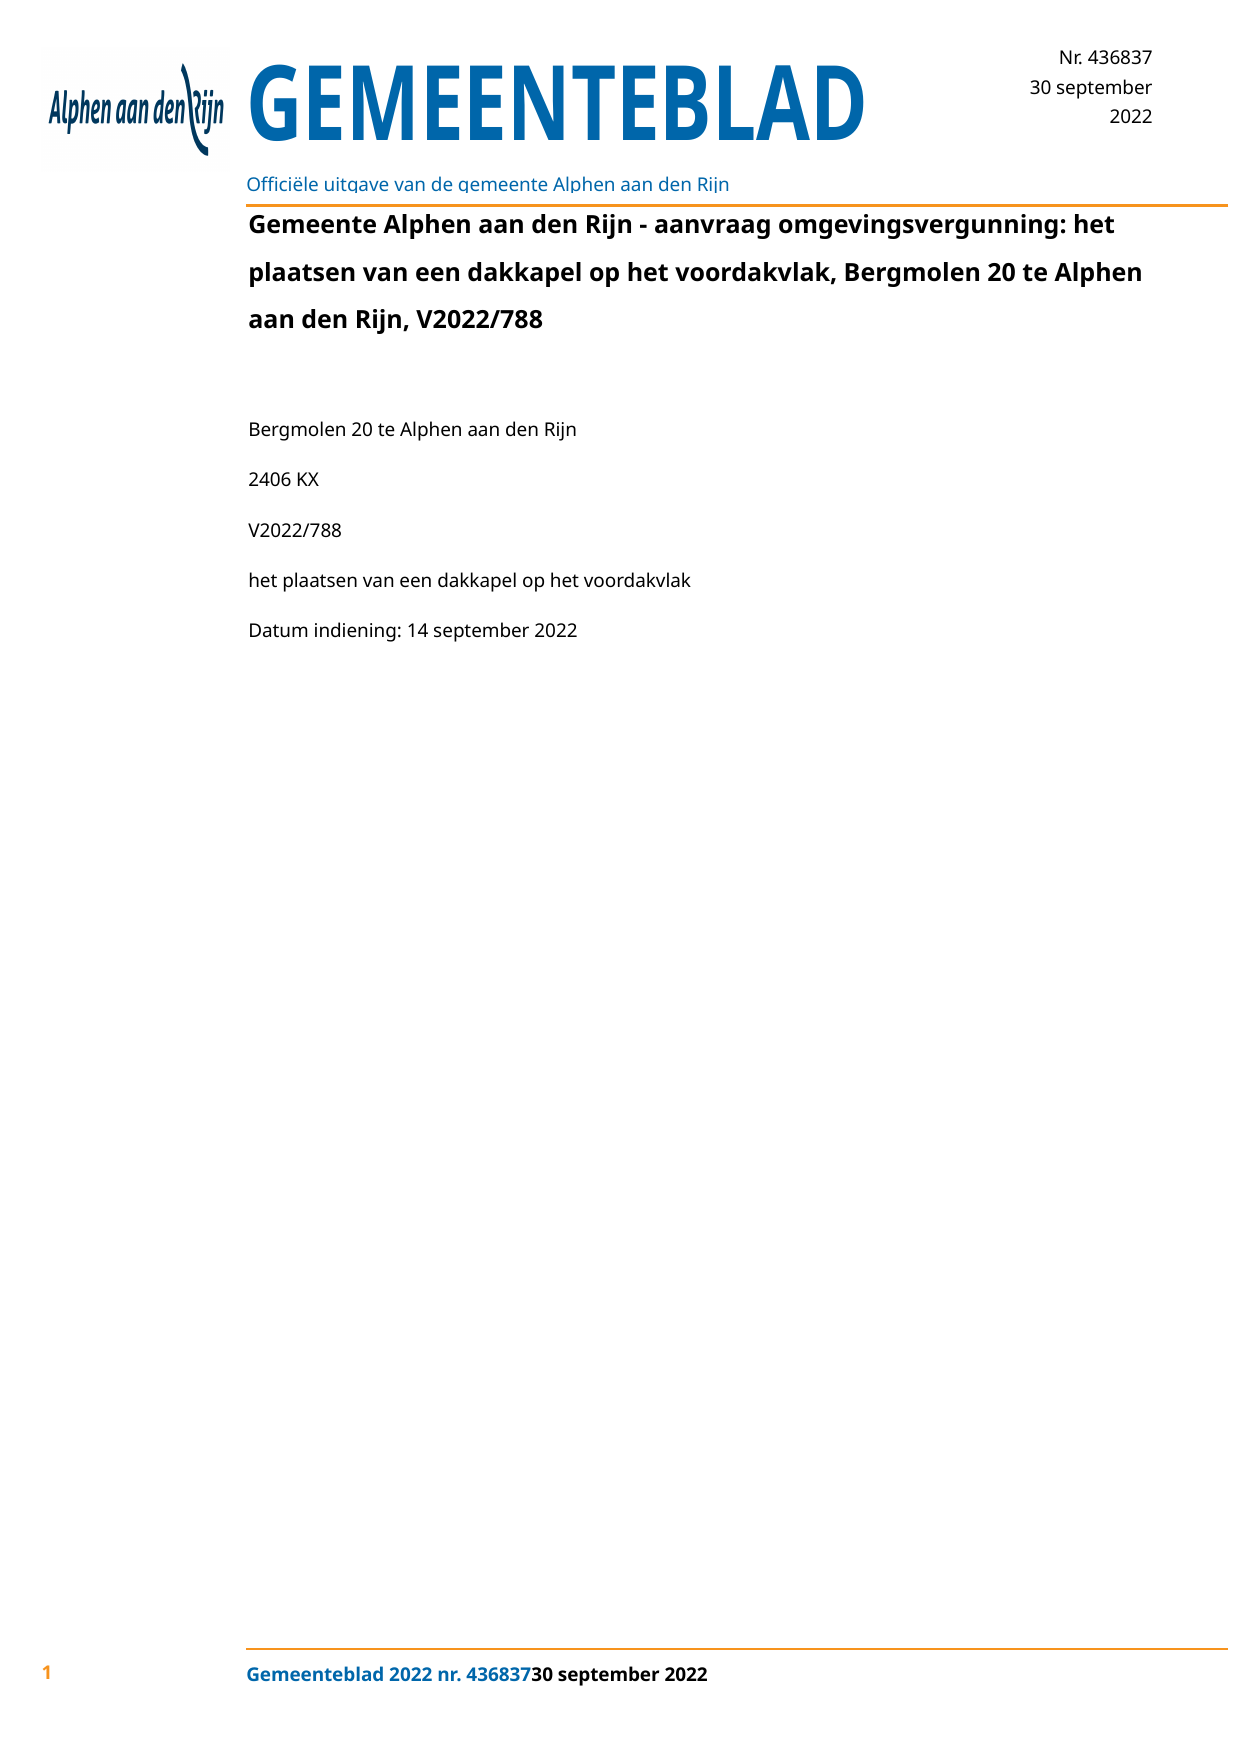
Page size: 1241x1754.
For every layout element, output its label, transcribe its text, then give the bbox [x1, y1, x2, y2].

text het plaatsen van een dakkapel op het voordakvlak [248, 567, 1152, 593]
text Gemeente Alphen aan den Rijn - aanvraag omgevingsvergunning: het plaatsen van een dakkapel op het voordakvlak, Bergmolen 20 te Alphen aan den Rijn, V2022/788 [248, 207, 1152, 336]
text Datum indiening: 14 september 2022 [248, 618, 1152, 643]
text Bergmolen 20 te Alphen aan den Rijn [248, 416, 1152, 442]
picture [41, 47, 231, 172]
text V2022/788 [248, 517, 1152, 542]
text 2406 KX [248, 466, 1152, 492]
